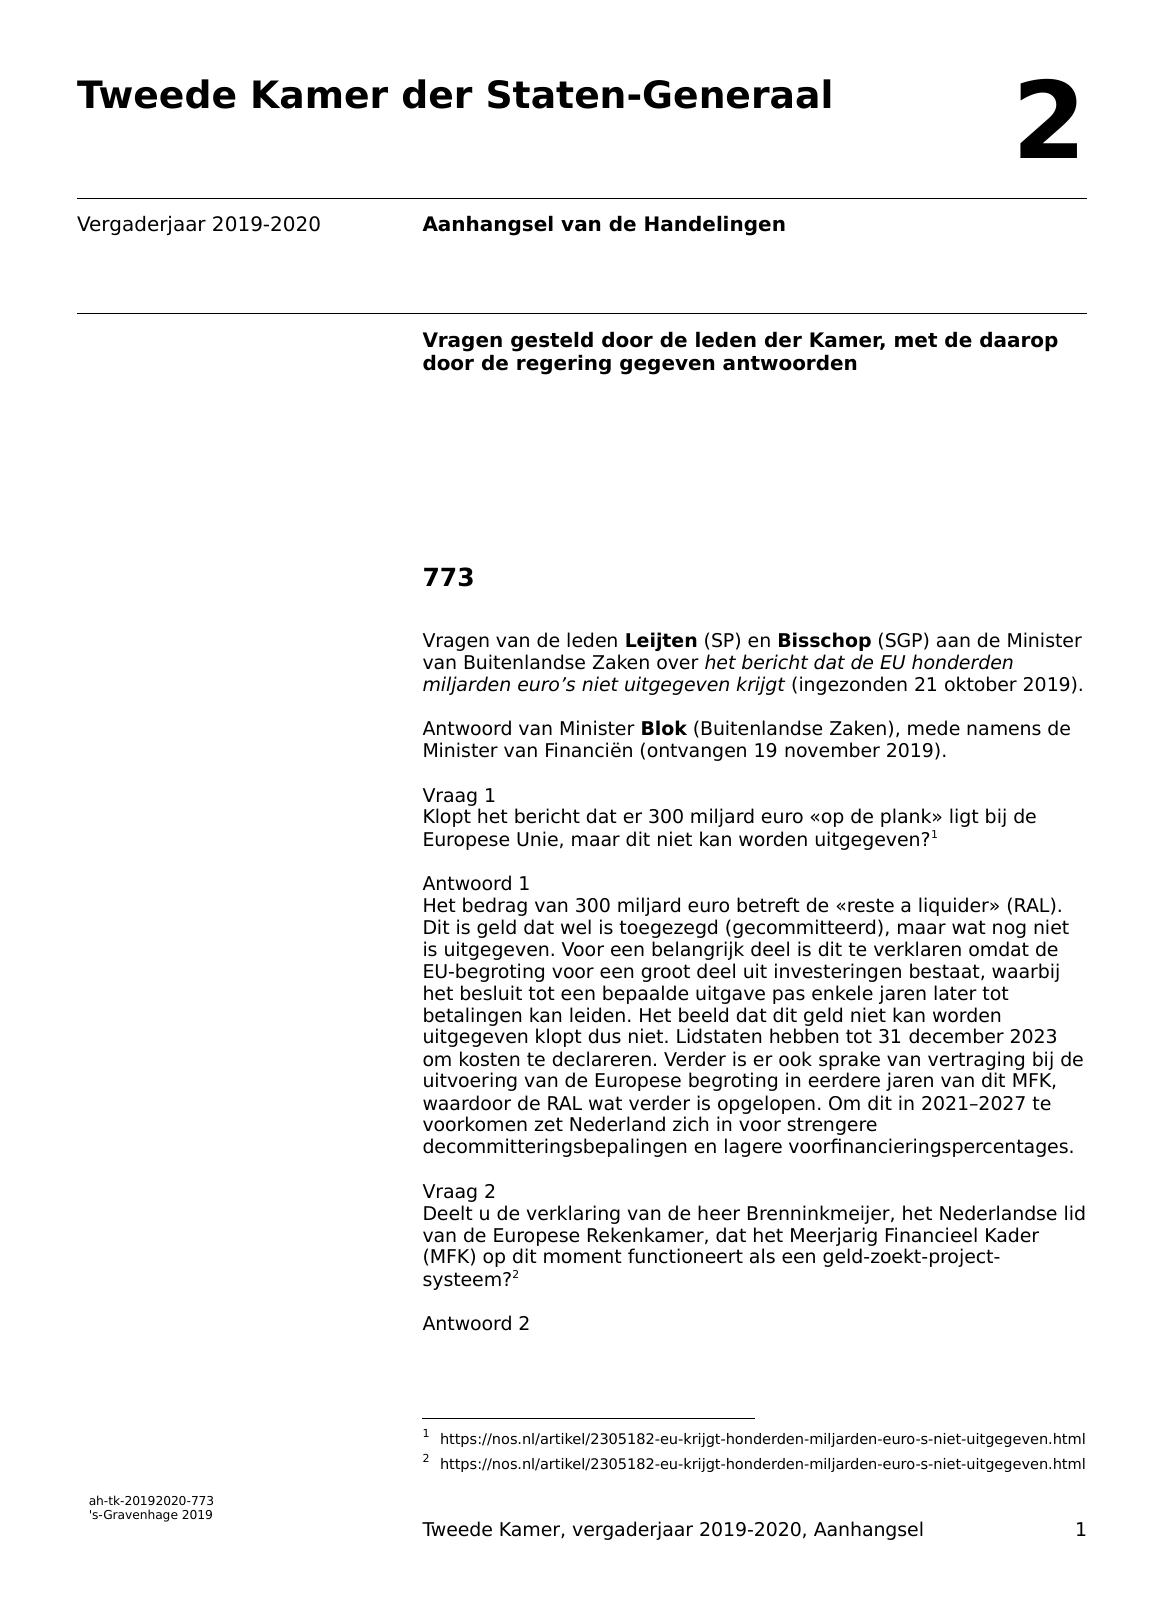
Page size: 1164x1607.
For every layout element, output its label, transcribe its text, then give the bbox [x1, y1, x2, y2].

table_header Tweede Kamer der Staten-Generaal [77, 59, 886, 198]
text Vragen van de leden Leijten (SP) en Bisschop (SGP) aan de Minister van Buitenlandse Zaken over het bericht dat de EU honderden miljarden euro’s niet uitgegeven krijgt (ingezonden 21 oktober 2019). [422, 630, 1087, 696]
text Klopt het bericht dat er 300 miljard euro «op de plank» ligt bij de Europese Unie, maar dit niet kan worden uitgegeven? [422, 806, 1087, 850]
text Vraag 2 [422, 1181, 1087, 1202]
text Antwoord 1 [422, 873, 1087, 894]
text Antwoord van Minister Blok (Buitenlandse Zaken), mede namens de Minister van Financiën (ontvangen 19 november 2019). [422, 718, 1087, 762]
text https://nos.nl/artikel/2305182-eu-krijgt-honderden-miljarden-euro-s-niet-uitgegeven.html [422, 1452, 1087, 1474]
text Antwoord 2 [422, 1313, 1087, 1334]
table_header 2 [886, 59, 1087, 198]
text 773 [422, 563, 1087, 592]
table_cell Aanhangsel van de Handelingen [422, 199, 1087, 313]
text Vraag 1 [422, 784, 1087, 806]
text 's-Gravenhage 2019 [88, 1508, 323, 1522]
text ah-tk-20192020-773 [88, 1494, 323, 1508]
text Het bedrag van 300 miljard euro betreft de «reste a liquider» (RAL). Dit is geld dat wel is toegezegd (gecommitteerd), maar wat nog niet is uitgegeven. Voor een belangrijk deel is dit te verklaren omdat de EU-begroting voor een groot deel uit investeringen bestaat, waarbij het besluit tot een bepaalde uitgave pas enkele jaren later tot betalingen kan leiden. Het beeld dat dit geld niet kan worden uitgegeven klopt dus niet. Lidstaten hebben tot 31 december 2023 om kosten te declareren. Verder is er ook sprake van vertraging bij de uitvoering van de Europese begroting in eerdere jaren van dit MFK, waardoor de RAL wat verder is opgelopen. Om dit in 2021–2027 te voorkomen zet Nederland zich in voor strengere decommitteringsbepalingen en lagere voorfinancieringspercentages. [422, 894, 1087, 1158]
table_cell Vergaderjaar 2019-2020 [77, 199, 422, 313]
table_cell Vragen gesteld door de leden der Kamer, met de daarop door de regering gegeven antwoorden [422, 314, 1087, 375]
table_cell [77, 314, 422, 375]
text https://nos.nl/artikel/2305182-eu-krijgt-honderden-miljarden-euro-s-niet-uitgegeven.html [422, 1427, 1087, 1449]
text Deelt u de verklaring van de heer Brenninkmeijer, het Nederlandse lid van de Europese Rekenkamer, dat het Meerjarig Financieel Kader (MFK) op dit moment functioneert als een geld-zoekt-project-systeem? [422, 1202, 1087, 1290]
